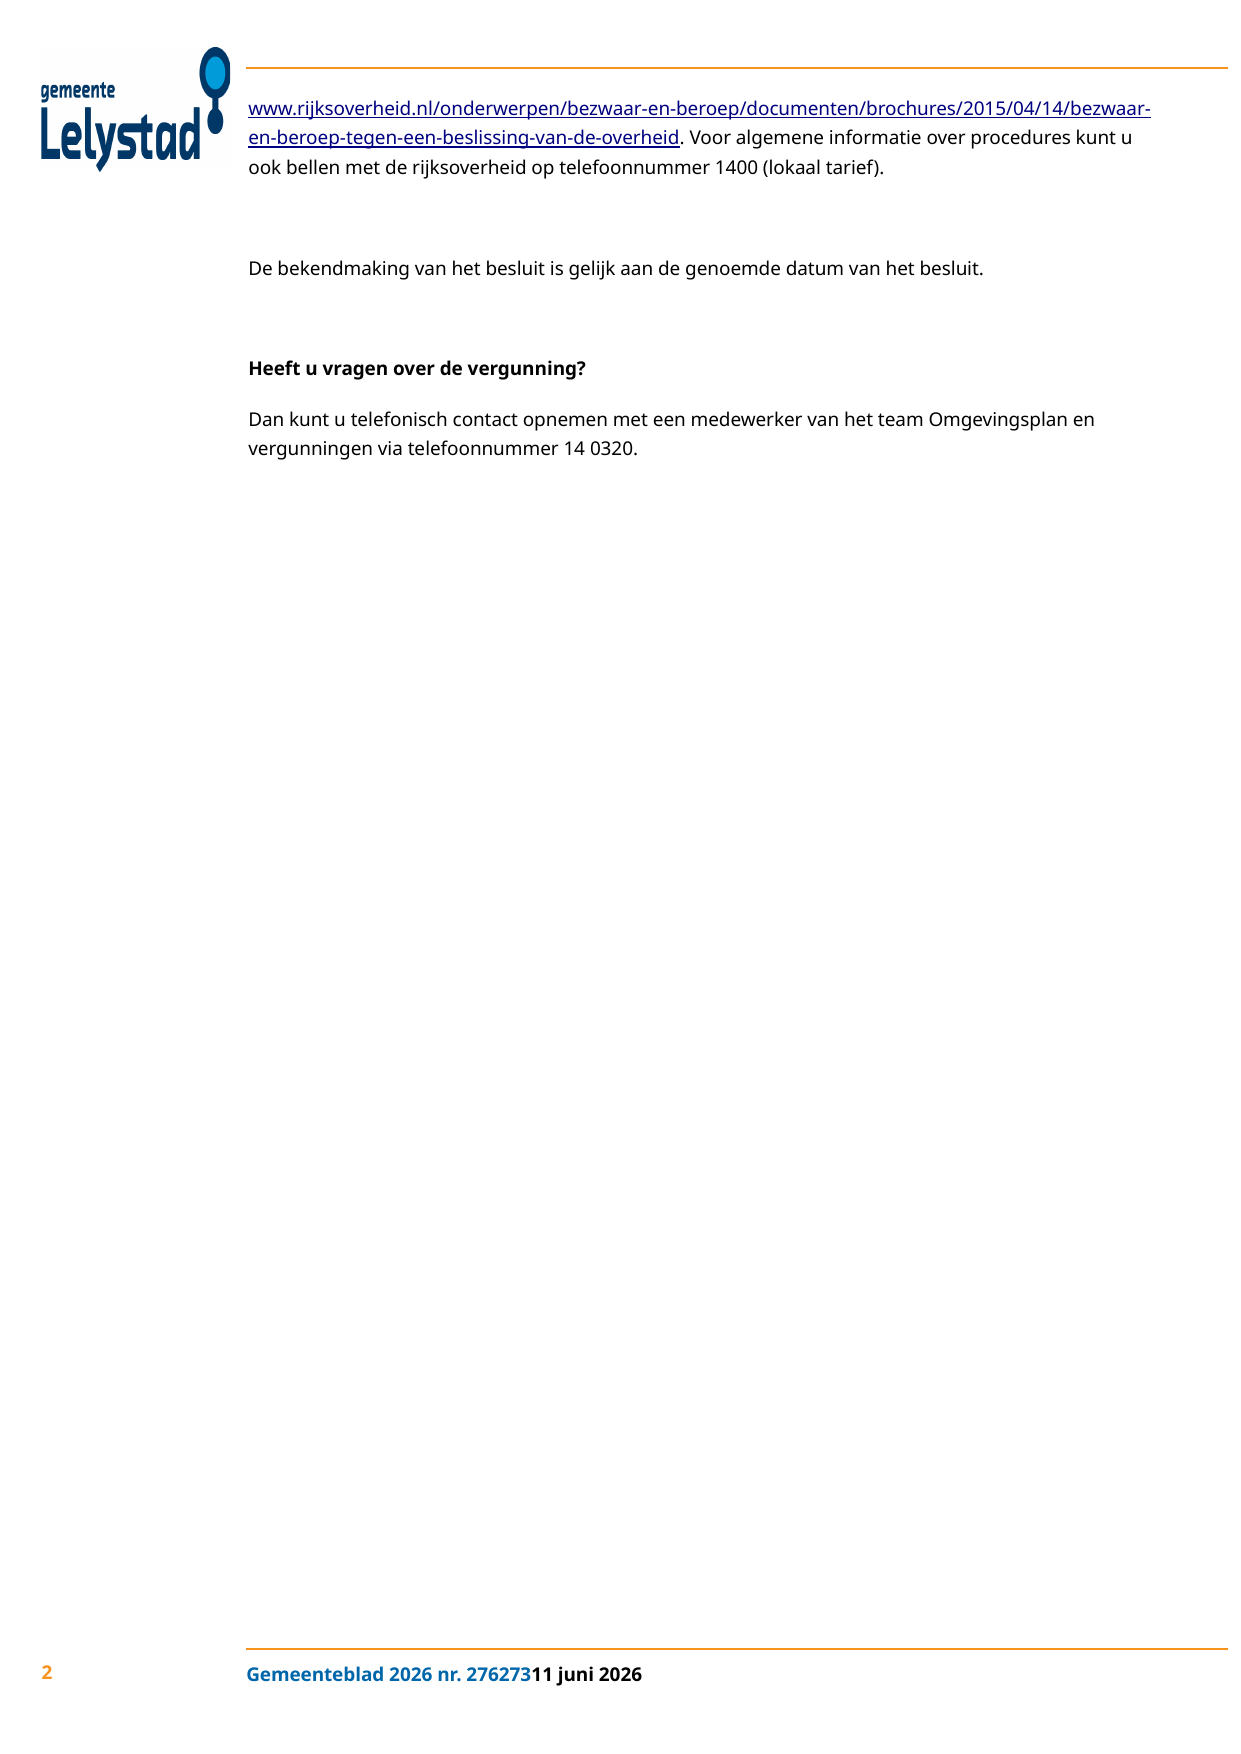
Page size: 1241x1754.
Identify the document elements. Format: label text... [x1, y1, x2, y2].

picture [41, 47, 231, 172]
text De bekendmaking van het besluit is gelijk aan de genoemde datum van het besluit. [248, 255, 1152, 281]
text www.rijksoverheid.nl/onderwerpen/bezwaar-en-beroep/documenten/brochures/2015/04/14/bezwaar-en-beroep-tegen-een-beslissing-van-de-overheid. Voor algemene informatie over procedures kunt u ook bellen met de rijksoverheid op telefoonnummer 1400 (lokaal tarief). [248, 95, 1152, 180]
text Heeft u vragen over de vergunning? [248, 356, 1152, 381]
text Dan kunt u telefonisch contact opnemen met een medewerker van het team Omgevingsplan en vergunningen via telefoonnummer 14 0320. [248, 406, 1152, 461]
